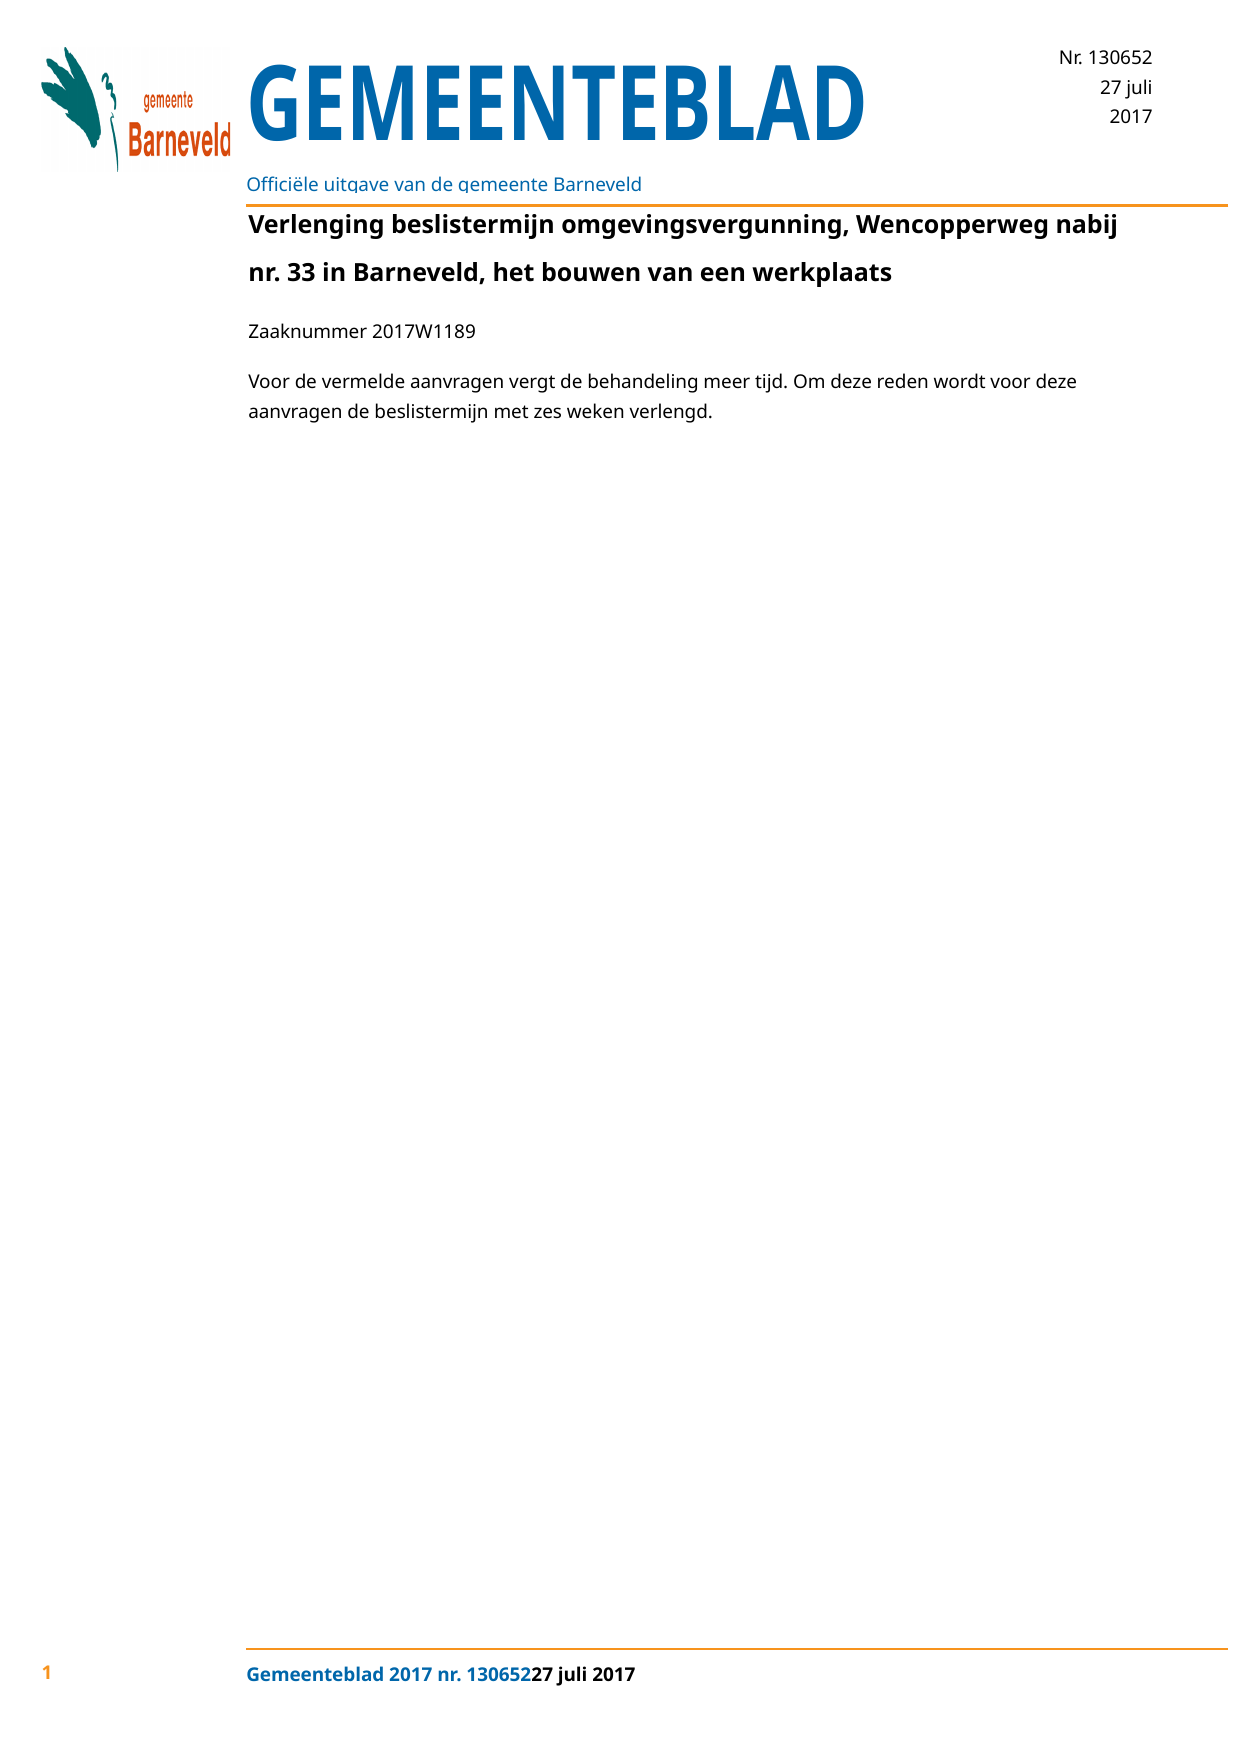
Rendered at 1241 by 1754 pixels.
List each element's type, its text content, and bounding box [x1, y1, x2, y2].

text Zaaknummer 2017W1189 [248, 318, 1152, 344]
text Verlenging beslistermijn omgevingsvergunning, Wencopperweg nabij nr. 33 in Barneveld, het bouwen van een werkplaats [248, 207, 1152, 288]
picture [41, 47, 231, 172]
text Voor de vermelde aanvragen vergt de behandeling meer tijd. Om deze reden wordt voor deze aanvragen de beslistermijn met zes weken verlengd. [248, 368, 1152, 424]
